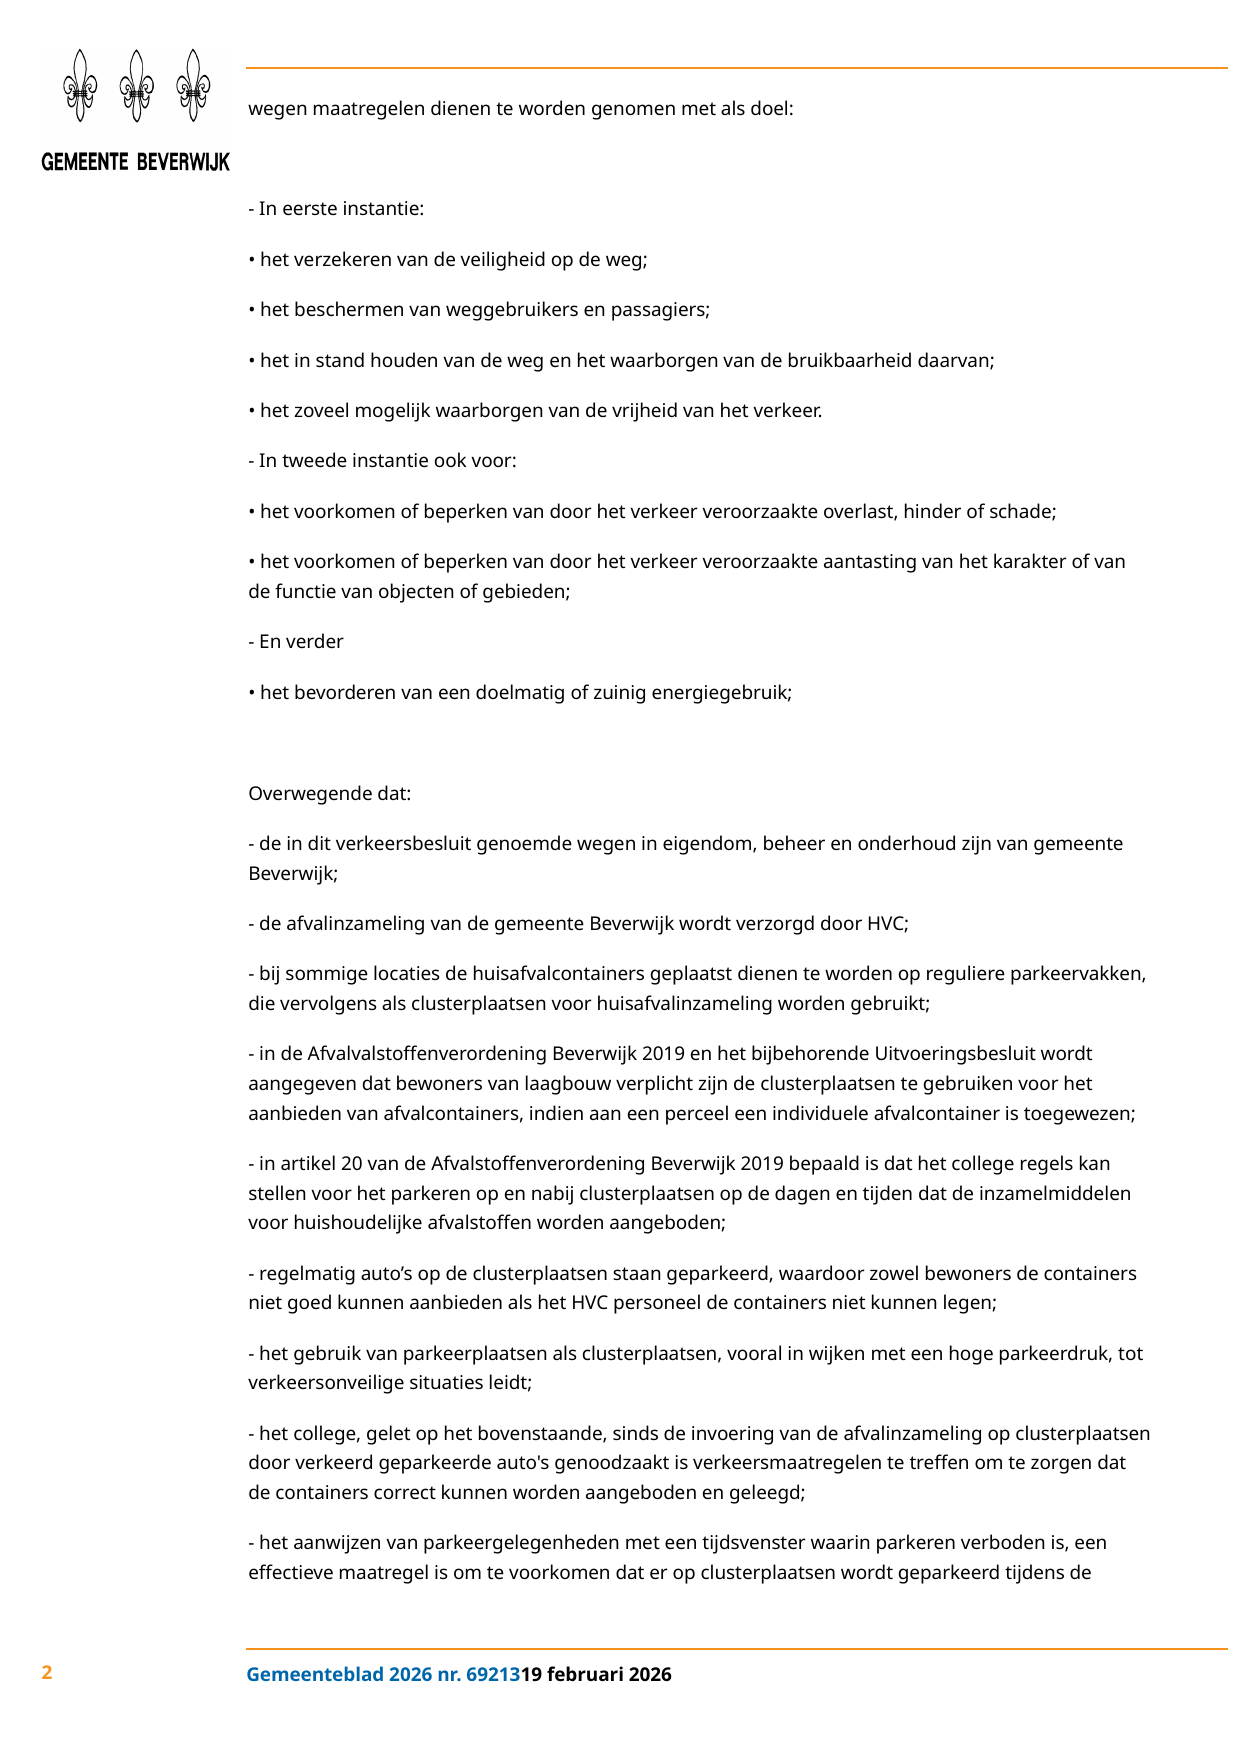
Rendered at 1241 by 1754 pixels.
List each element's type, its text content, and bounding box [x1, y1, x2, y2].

text - in de Afvalvalstoffenverordening Beverwijk 2019 en het bijbehorende Uitvoeringsbesluit wordt aangegeven dat bewoners van laagbouw verplicht zijn de clusterplaatsen te gebruiken voor het aanbieden van afvalcontainers, indien aan een perceel een individuele afvalcontainer is toegewezen; [248, 1041, 1152, 1126]
text - het gebruik van parkeerplaatsen als clusterplaatsen, vooral in wijken met een hoge parkeerdruk, tot verkeersonveilige situaties leidt; [248, 1340, 1152, 1395]
text • het beschermen van weggebruikers en passagiers; [248, 296, 1152, 322]
text - het aanwijzen van parkeergelegenheden met een tijdsvenster waarin parkeren verboden is, een effectieve maatregel is om te voorkomen dat er op clusterplaatsen wordt geparkeerd tijdens de [248, 1529, 1152, 1585]
text Overwegende dat: [248, 780, 1152, 806]
text wegen maatregelen dienen te worden genomen met als doel: [248, 95, 1152, 121]
text • het bevorderen van een doelmatig of zuinig energiegebruik; [248, 679, 1152, 705]
text - In tweede instantie ook voor: [248, 448, 1152, 473]
text - in artikel 20 van de Afvalstoffenverordening Beverwijk 2019 bepaald is dat het college regels kan stellen voor het parkeren op en nabij clusterplaatsen op de dagen en tijden dat de inzamelmiddelen voor huishoudelijke afvalstoffen worden aangeboden; [248, 1150, 1152, 1235]
text - de in dit verkeersbesluit genoemde wegen in eigendom, beheer en onderhoud zijn van gemeente Beverwijk; [248, 830, 1152, 886]
text - regelmatig auto’s op de clusterplaatsen staan geparkeerd, waardoor zowel bewoners de containers niet goed kunnen aanbieden als het HVC personeel de containers niet kunnen legen; [248, 1260, 1152, 1315]
text • het voorkomen of beperken van door het verkeer veroorzaakte overlast, hinder of schade; [248, 498, 1152, 524]
text - het college, gelet op het bovenstaande, sinds de invoering van de afvalinzameling op clusterplaatsen door verkeerd geparkeerde auto's genoodzaakt is verkeersmaatregelen te treffen om te zorgen dat de containers correct kunnen worden aangeboden en geleegd; [248, 1420, 1152, 1505]
text • het zoveel mogelijk waarborgen van de vrijheid van het verkeer. [248, 397, 1152, 423]
text - bij sommige locaties de huisafvalcontainers geplaatst dienen te worden op reguliere parkeervakken, die vervolgens als clusterplaatsen voor huisafvalinzameling worden gebruikt; [248, 961, 1152, 1016]
text - En verder [248, 628, 1152, 654]
text - de afvalinzameling van de gemeente Beverwijk wordt verzorgd door HVC; [248, 910, 1152, 936]
text • het voorkomen of beperken van door het verkeer veroorzaakte aantasting van het karakter of van de functie van objecten of gebieden; [248, 548, 1152, 604]
picture [41, 47, 231, 172]
text • het in stand houden van de weg en het waarborgen van de bruikbaarheid daarvan; [248, 347, 1152, 373]
text • het verzekeren van de veiligheid op de weg; [248, 246, 1152, 272]
text - In eerste instantie: [248, 196, 1152, 221]
